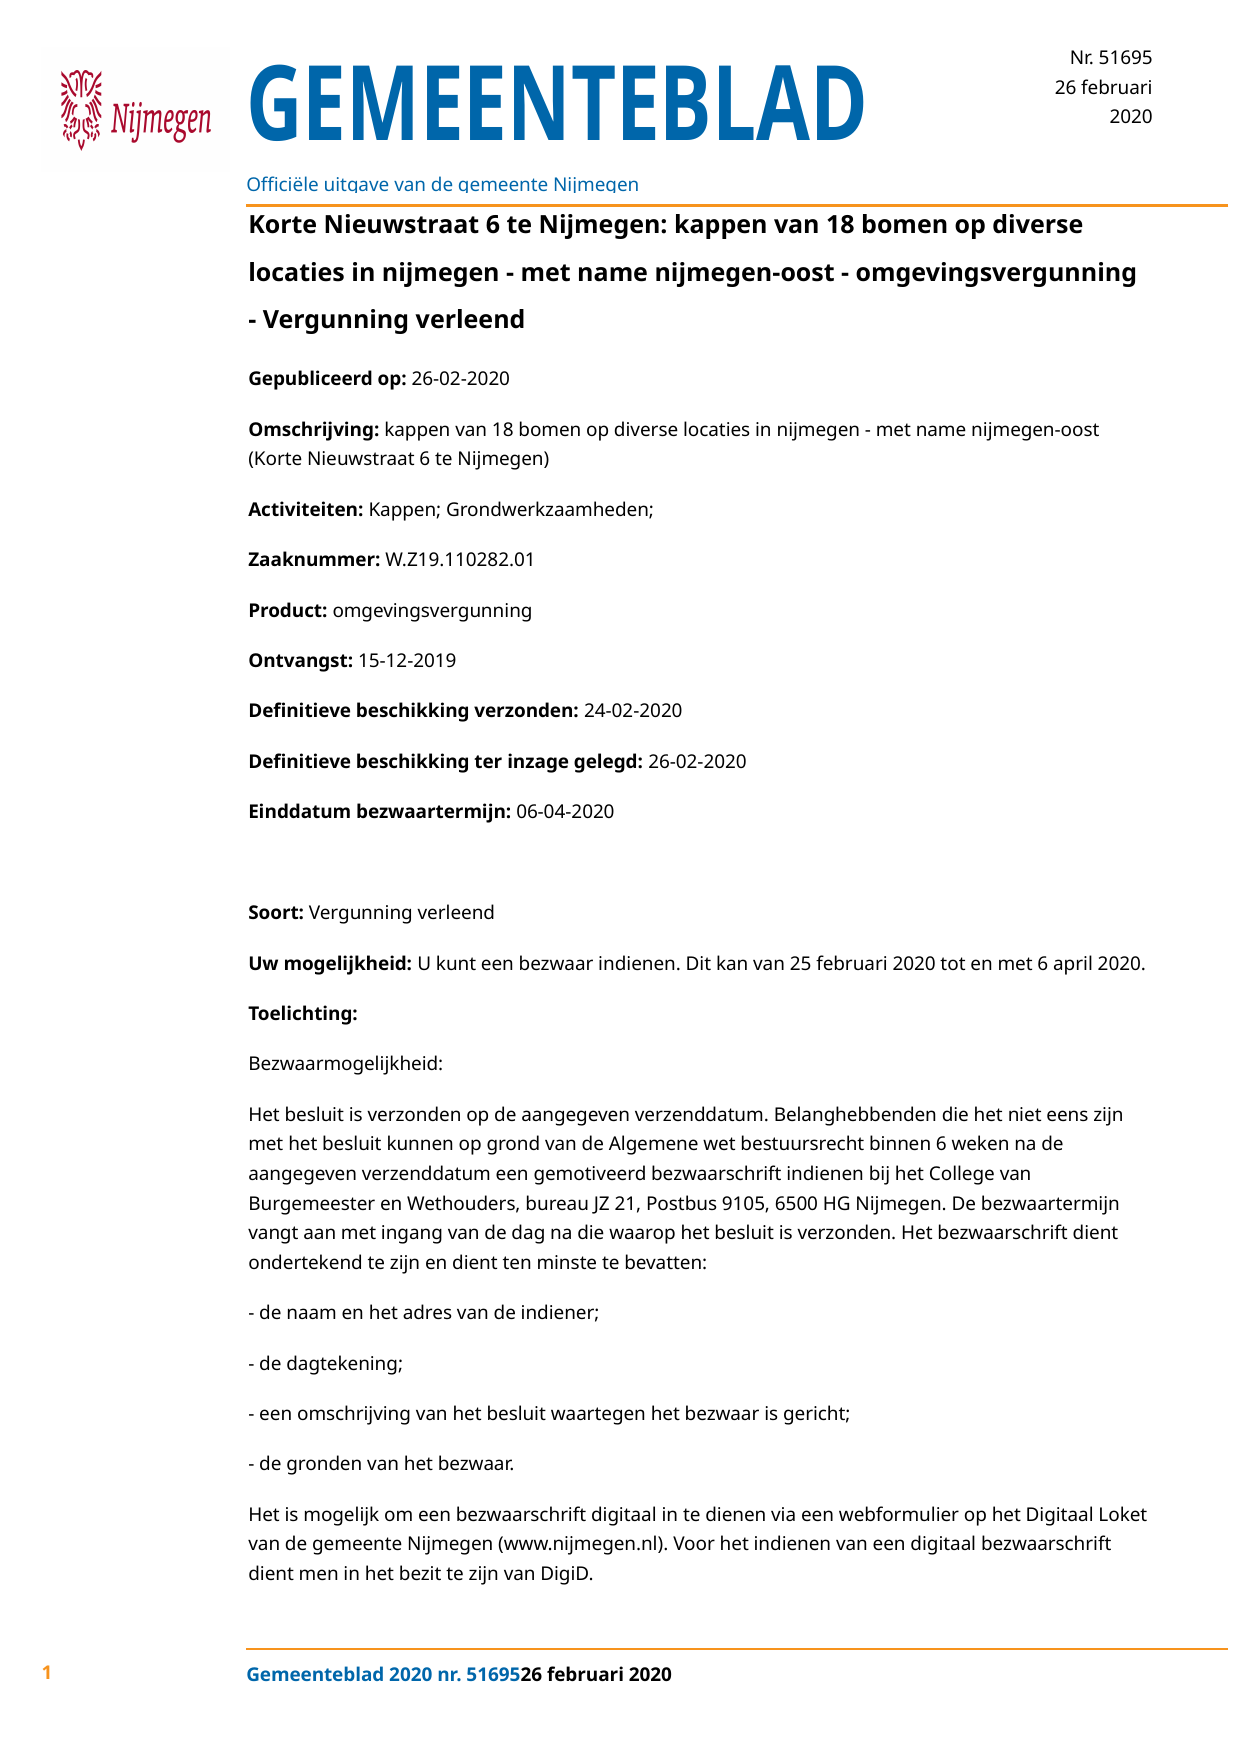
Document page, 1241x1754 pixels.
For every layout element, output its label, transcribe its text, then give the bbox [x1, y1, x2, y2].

text Het is mogelijk om een bezwaarschrift digitaal in te dienen via een webformulier op het Digitaal Loket van de gemeente Nijmegen (www.nijmegen.nl). Voor het indienen van een digitaal bezwaarschrift dient men in het bezit te zijn van DigiD. [248, 1501, 1152, 1586]
text Gepubliceerd op: 26-02-2020 [248, 366, 1152, 391]
text Soort: Vergunning verleend [248, 899, 1152, 925]
text Ontvangst: 15-12-2019 [248, 647, 1152, 673]
picture [41, 47, 231, 172]
text Definitieve beschikking ter inzage gelegd: 26-02-2020 [248, 748, 1152, 774]
text Toelichting: [248, 1000, 1152, 1026]
text Omschrijving: kappen van 18 bomen op diverse locaties in nijmegen - met name nijmegen-oost (Korte Nieuwstraat 6 te Nijmegen) [248, 416, 1152, 471]
text Zaaknummer: W.Z19.110282.01 [248, 546, 1152, 572]
text Bezwaarmogelijkheid: [248, 1051, 1152, 1076]
text Einddatum bezwaartermijn: 06-04-2020 [248, 798, 1152, 824]
text Het besluit is verzonden op de aangegeven verzenddatum. Belanghebbenden die het niet eens zijn met het besluit kunnen op grond van de Algemene wet bestuursrecht binnen 6 weken na de aangegeven verzenddatum een gemotiveerd bezwaarschrift indienen bij het College van Burgemeester en Wethouders, bureau JZ 21, Postbus 9105, 6500 HG Nijmegen. De bezwaartermijn vangt aan met ingang van de dag na die waarop het besluit is verzonden. Het bezwaarschrift dient ondertekend te zijn en dient ten minste te bevatten: [248, 1101, 1152, 1274]
text - de naam en het adres van de indiener; [248, 1299, 1152, 1325]
text - de dagtekening; [248, 1350, 1152, 1375]
text Activiteiten: Kappen; Grondwerkzaamheden; [248, 496, 1152, 522]
text Product: omgevingsvergunning [248, 597, 1152, 622]
text Definitieve beschikking verzonden: 24-02-2020 [248, 698, 1152, 723]
text - de gronden van het bezwaar. [248, 1451, 1152, 1476]
text - een omschrijving van het besluit waartegen het bezwaar is gericht; [248, 1400, 1152, 1426]
text Uw mogelijkheid: U kunt een bezwaar indienen. Dit kan van 25 februari 2020 tot en met 6 april 2020. [248, 950, 1152, 975]
text Korte Nieuwstraat 6 te Nijmegen: kappen van 18 bomen op diverse locaties in nijmegen - met name nijmegen-oost - omgevingsvergunning - Vergunning verleend [248, 207, 1152, 336]
